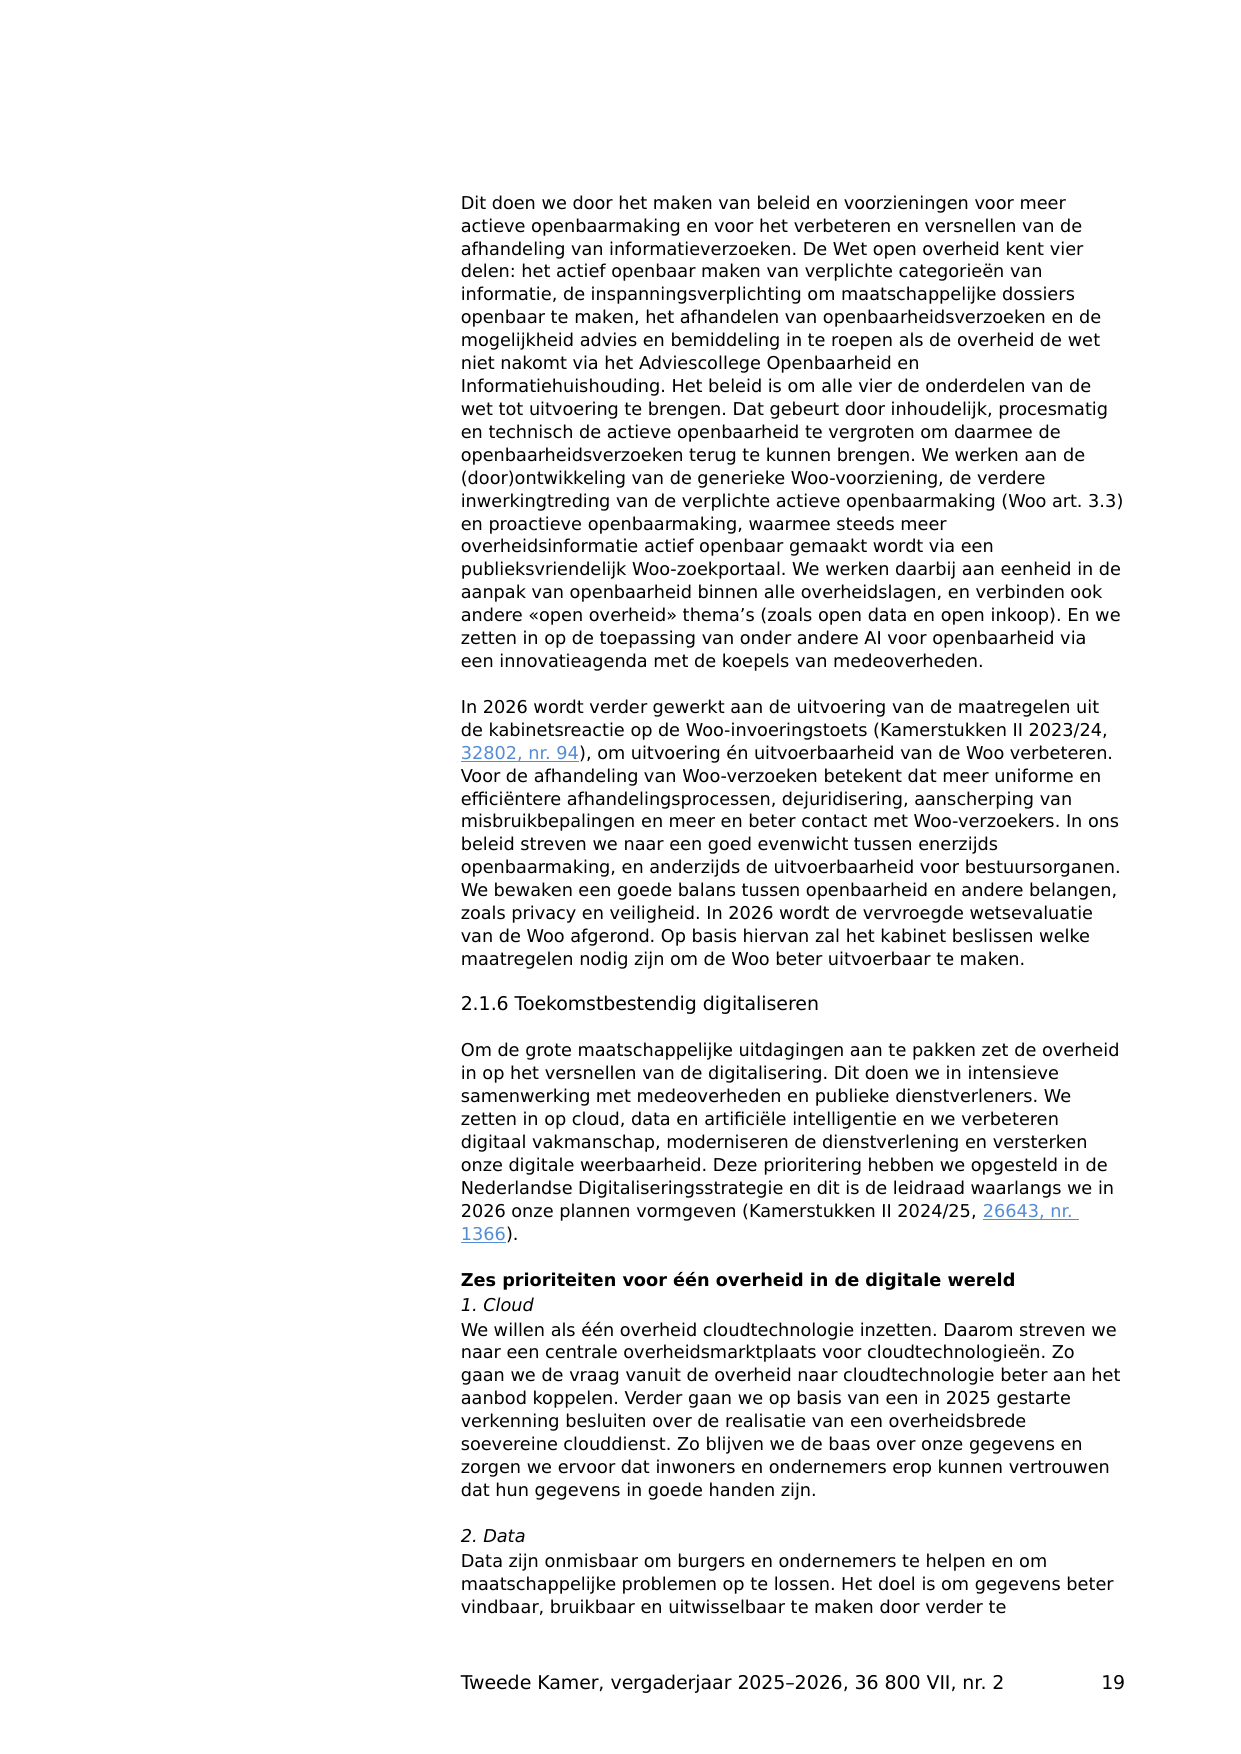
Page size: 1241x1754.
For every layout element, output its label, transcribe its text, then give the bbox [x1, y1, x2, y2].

text Dit doen we door het maken van beleid en voorzieningen voor meer actieve openbaarmaking en voor het verbeteren en versnellen van de afhandeling van informatieverzoeken. De Wet open overheid kent vier delen: het actief openbaar maken van verplichte categorieën van informatie, de inspanningsverplichting om maatschappelijke dossiers openbaar te maken, het afhandelen van openbaarheidsverzoeken en de mogelijkheid advies en bemiddeling in te roepen als de overheid de wet niet nakomt via het Adviescollege Openbaarheid en Informatiehuishouding. Het beleid is om alle vier de onderdelen van de wet tot uitvoering te brengen. Dat gebeurt door inhoudelijk, procesmatig en technisch de actieve openbaarheid te vergroten om daarmee de openbaarheidsverzoeken terug te kunnen brengen. We werken aan de (door)ontwikkeling van de generieke Woo-voorziening, de verdere inwerkingtreding van de verplichte actieve openbaarmaking (Woo art. 3.3) en proactieve openbaarmaking, waarmee steeds meer overheidsinformatie actief openbaar gemaakt wordt via een publieksvriendelijk Woo-zoekportaal. We werken daarbij aan eenheid in de aanpak van openbaarheid binnen alle overheidslagen, en verbinden ook andere «open overheid» thema’s (zoals open data en open inkoop). En we zetten in op de toepassing van onder andere AI voor openbaarheid via een innovatieagenda met de koepels van medeoverheden. [461, 191, 1125, 672]
text Data zijn onmisbaar om burgers en ondernemers te helpen en om maatschappelijke problemen op te lossen. Het doel is om gegevens beter vindbaar, bruikbaar en uitwisselbaar te maken door verder te [461, 1549, 1125, 1618]
text 2. Data [461, 1524, 1125, 1547]
text Zes prioriteiten voor één overheid in de digitale wereld [461, 1268, 1125, 1291]
title 2.1.6 Toekomstbestendig digitaliseren [461, 993, 1125, 1015]
text Om de grote maatschappelijke uitdagingen aan te pakken zet de overheid in op het versnellen van de digitalisering. Dit doen we in intensieve samenwerking met medeoverheden en publieke dienstverleners. We zetten in op cloud, data en artificiële intelligentie en we verbeteren digitaal vakmanschap, moderniseren de dienstverlening en versterken onze digitale weerbaarheid. Deze prioritering hebben we opgesteld in de Nederlandse Digitaliseringsstrategie en dit is de leidraad waarlangs we in 2026 onze plannen vormgeven (Kamerstukken II 2024/25, 26643, nr. 1366). [461, 1038, 1125, 1245]
text We willen als één overheid cloudtechnologie inzetten. Daarom streven we naar een centrale overheidsmarktplaats voor cloudtechnologieën. Zo gaan we de vraag vanuit de overheid naar cloudtechnologie beter aan het aanbod koppelen. Verder gaan we op basis van een in 2025 gestarte verkenning besluiten over de realisatie van een overheidsbrede soevereine clouddienst. Zo blijven we de baas over onze gegevens en zorgen we ervoor dat inwoners en ondernemers erop kunnen vertrouwen dat hun gegevens in goede handen zijn. [461, 1318, 1125, 1501]
text In 2026 wordt verder gewerkt aan de uitvoering van de maatregelen uit de kabinetsreactie op de Woo-invoeringstoets (Kamerstukken II 2023/24, 32802, nr. 94), om uitvoering én uitvoerbaarheid van de Woo verbeteren. Voor de afhandeling van Woo-verzoeken betekent dat meer uniforme en efficiëntere afhandelingsprocessen, dejuridisering, aanscherping van misbruikbepalingen en meer en beter contact met Woo-verzoekers. In ons beleid streven we naar een goed evenwicht tussen enerzijds openbaarmaking, en anderzijds de uitvoerbaarheid voor bestuursorganen. We bewaken een goede balans tussen openbaarheid en andere belangen, zoals privacy en veiligheid. In 2026 wordt de vervroegde wetsevaluatie van de Woo afgerond. Op basis hiervan zal het kabinet beslissen welke maatregelen nodig zijn om de Woo beter uitvoerbaar te maken. [461, 695, 1125, 970]
text 1. Cloud [461, 1293, 1125, 1316]
